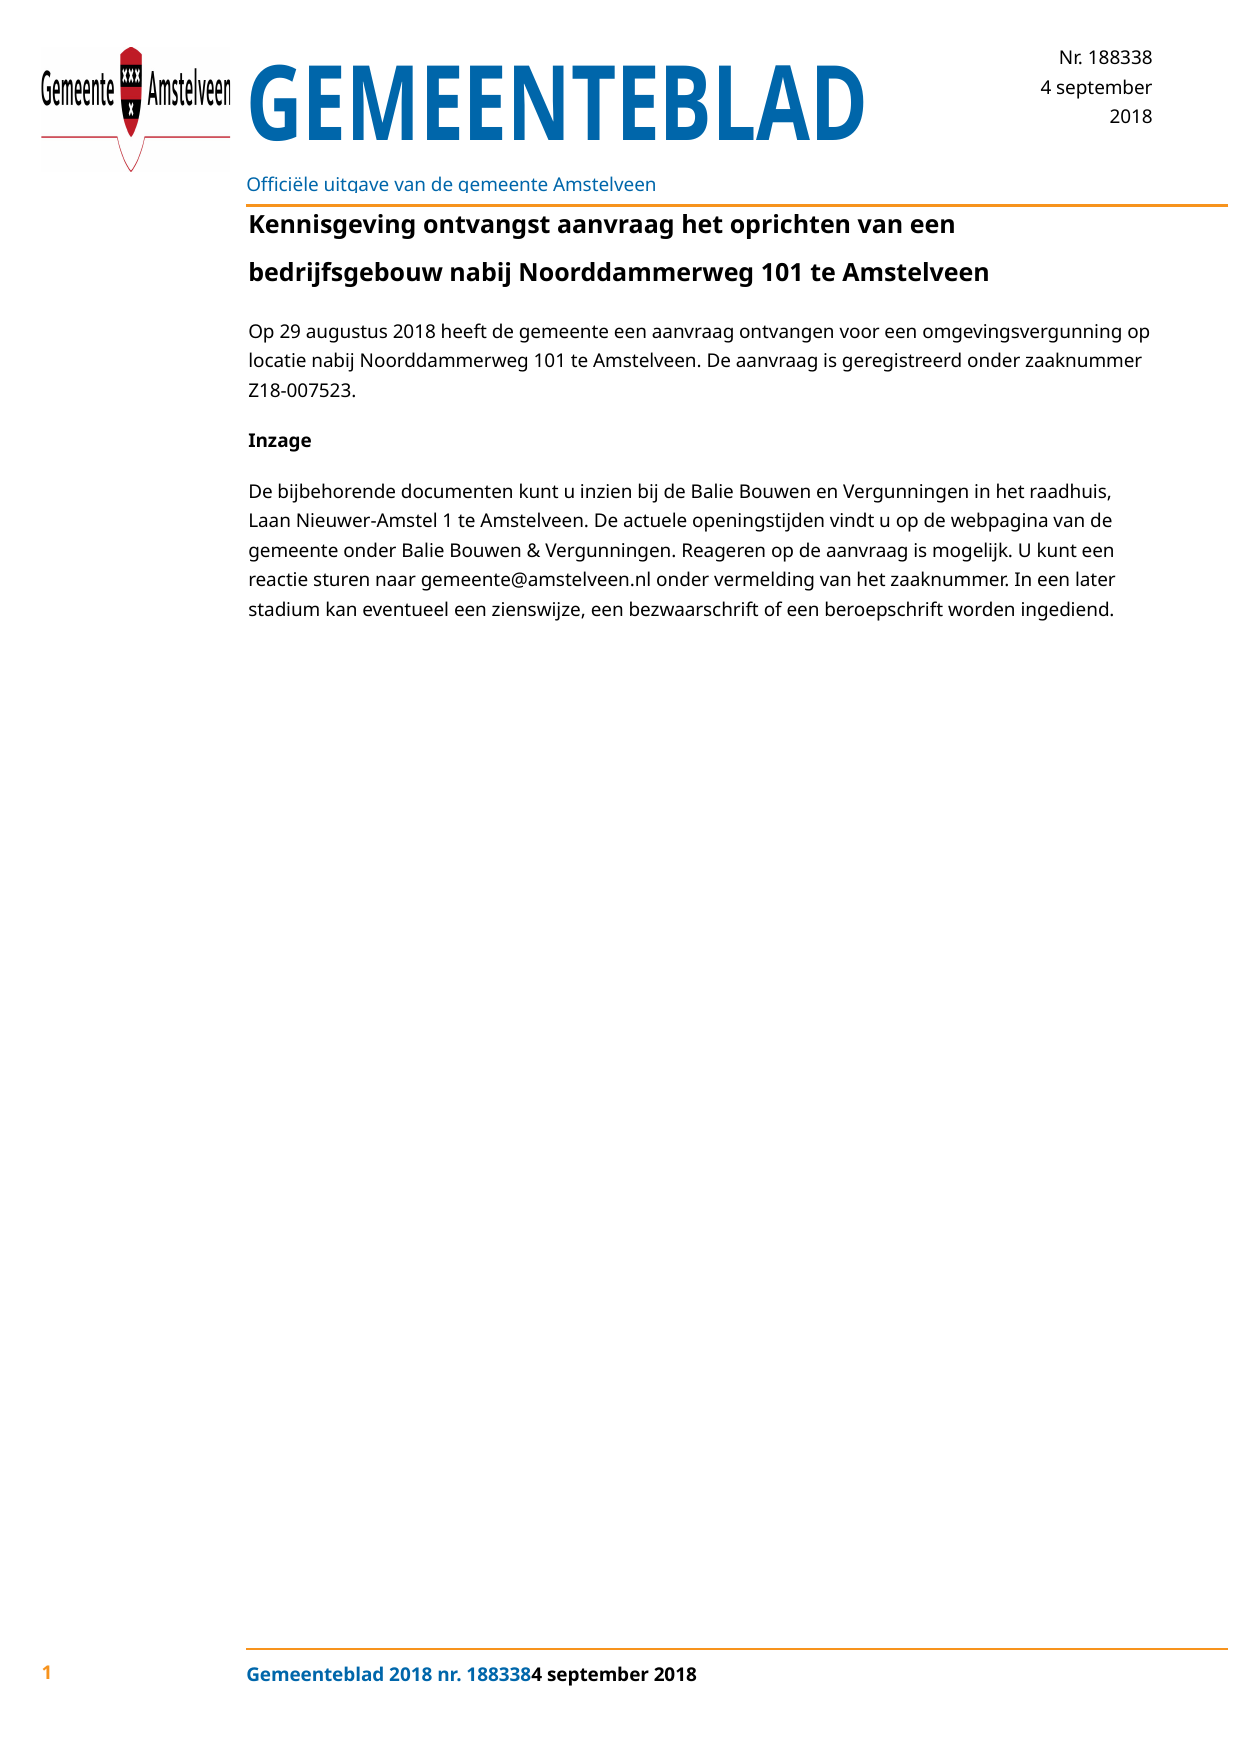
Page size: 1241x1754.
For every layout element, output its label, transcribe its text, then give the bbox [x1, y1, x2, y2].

text Kennisgeving ontvangst aanvraag het oprichten van een bedrijfsgebouw nabij Noorddammerweg 101 te Amstelveen [248, 207, 1152, 288]
text De bijbehorende documenten kunt u inzien bij de Balie Bouwen en Vergunningen in het raadhuis, Laan Nieuwer-Amstel 1 te Amstelveen. De actuele openingstijden vindt u op de webpagina van de gemeente onder Balie Bouwen & Vergunningen. Reageren op de aanvraag is mogelijk. U kunt een reactie sturen naar gemeente@amstelveen.nl onder vermelding van het zaaknummer. In een later stadium kan eventueel een zienswijze, een bezwaarschrift of een beroepschrift worden ingediend. [248, 478, 1152, 622]
picture [41, 47, 231, 172]
text Inzage [248, 427, 1152, 453]
text Op 29 augustus 2018 heeft de gemeente een aanvraag ontvangen voor een omgevingsvergunning op locatie nabij Noorddammerweg 101 te Amstelveen. De aanvraag is geregistreerd onder zaaknummer Z18-007523. [248, 318, 1152, 403]
